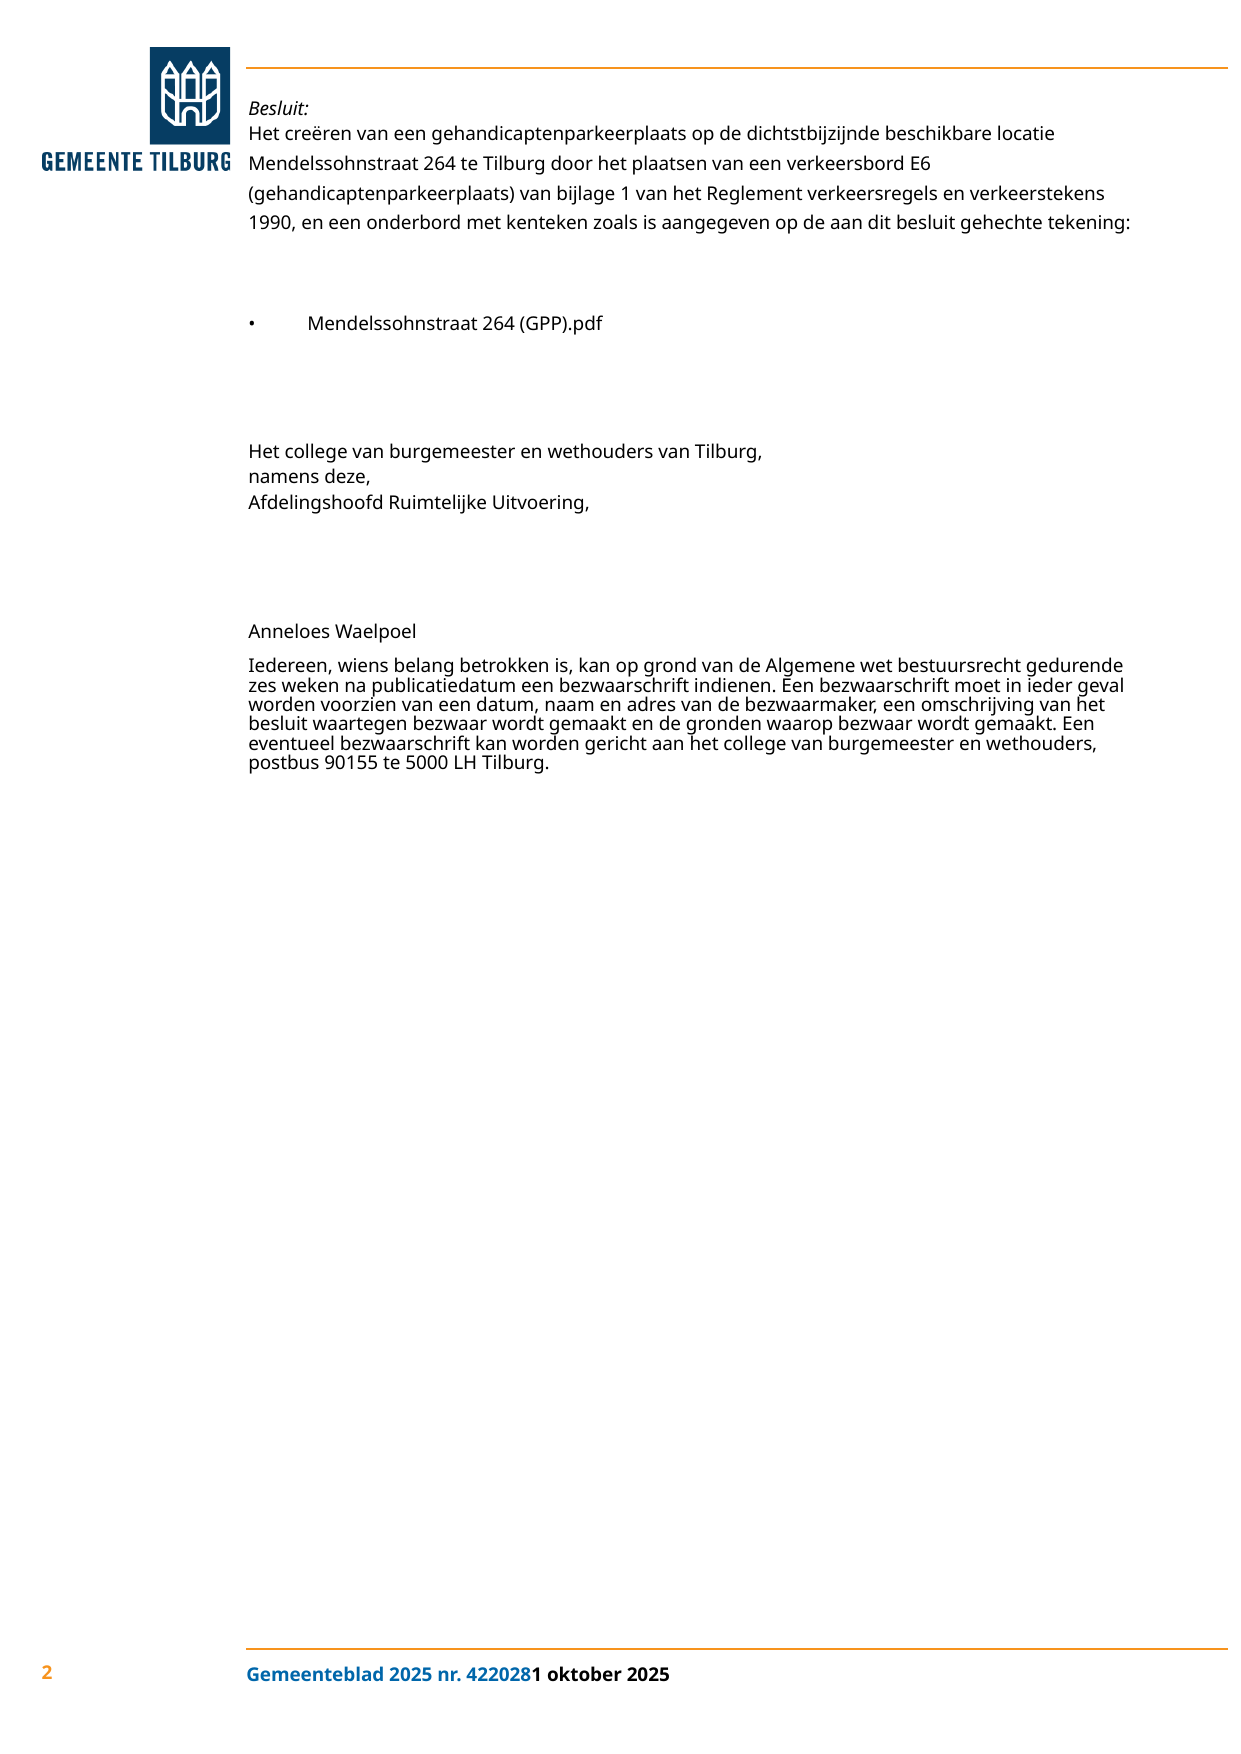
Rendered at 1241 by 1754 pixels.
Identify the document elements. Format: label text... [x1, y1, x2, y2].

list Mendelssohnstraat 264 (GPP).pdf [248, 310, 1152, 336]
text Het creëren van een gehandicaptenparkeerplaats op de dichtstbijzijnde beschikbare locatie Mendelssohnstraat 264 te Tilburg door het plaatsen van een verkeersbord E6 (gehandicaptenparkeerplaats) van bijlage 1 van het Reglement verkeersregels en verkeerstekens 1990, en een onderbord met kenteken zoals is aangegeven op de aan dit besluit gehechte tekening: [248, 121, 1152, 235]
text Iedereen, wiens belang betrokken is, kan op grond van de Algemene wet bestuursrecht gedurende zes weken na publicatiedatum een bezwaarschrift indienen. Een bezwaarschrift moet in ieder geval worden voorzien van een datum, naam en adres van de bezwaarmaker, een omschrijving van het besluit waartegen bezwaar wordt gemaakt en de gronden waarop bezwaar wordt gemaakt. Een eventueel bezwaarschrift kan worden gericht aan het college van burgemeester en wethouders, postbus 90155 te 5000 LH Tilburg. [248, 657, 1152, 773]
text Anneloes Waelpoel [248, 618, 1152, 644]
text Afdelingshoofd Ruimtelijke Uitvoering, [248, 489, 1152, 515]
text namens deze, [248, 464, 1152, 489]
text Het college van burgemeester en wethouders van Tilburg, [248, 438, 1152, 464]
text Besluit: [248, 95, 1152, 121]
picture [41, 47, 231, 172]
